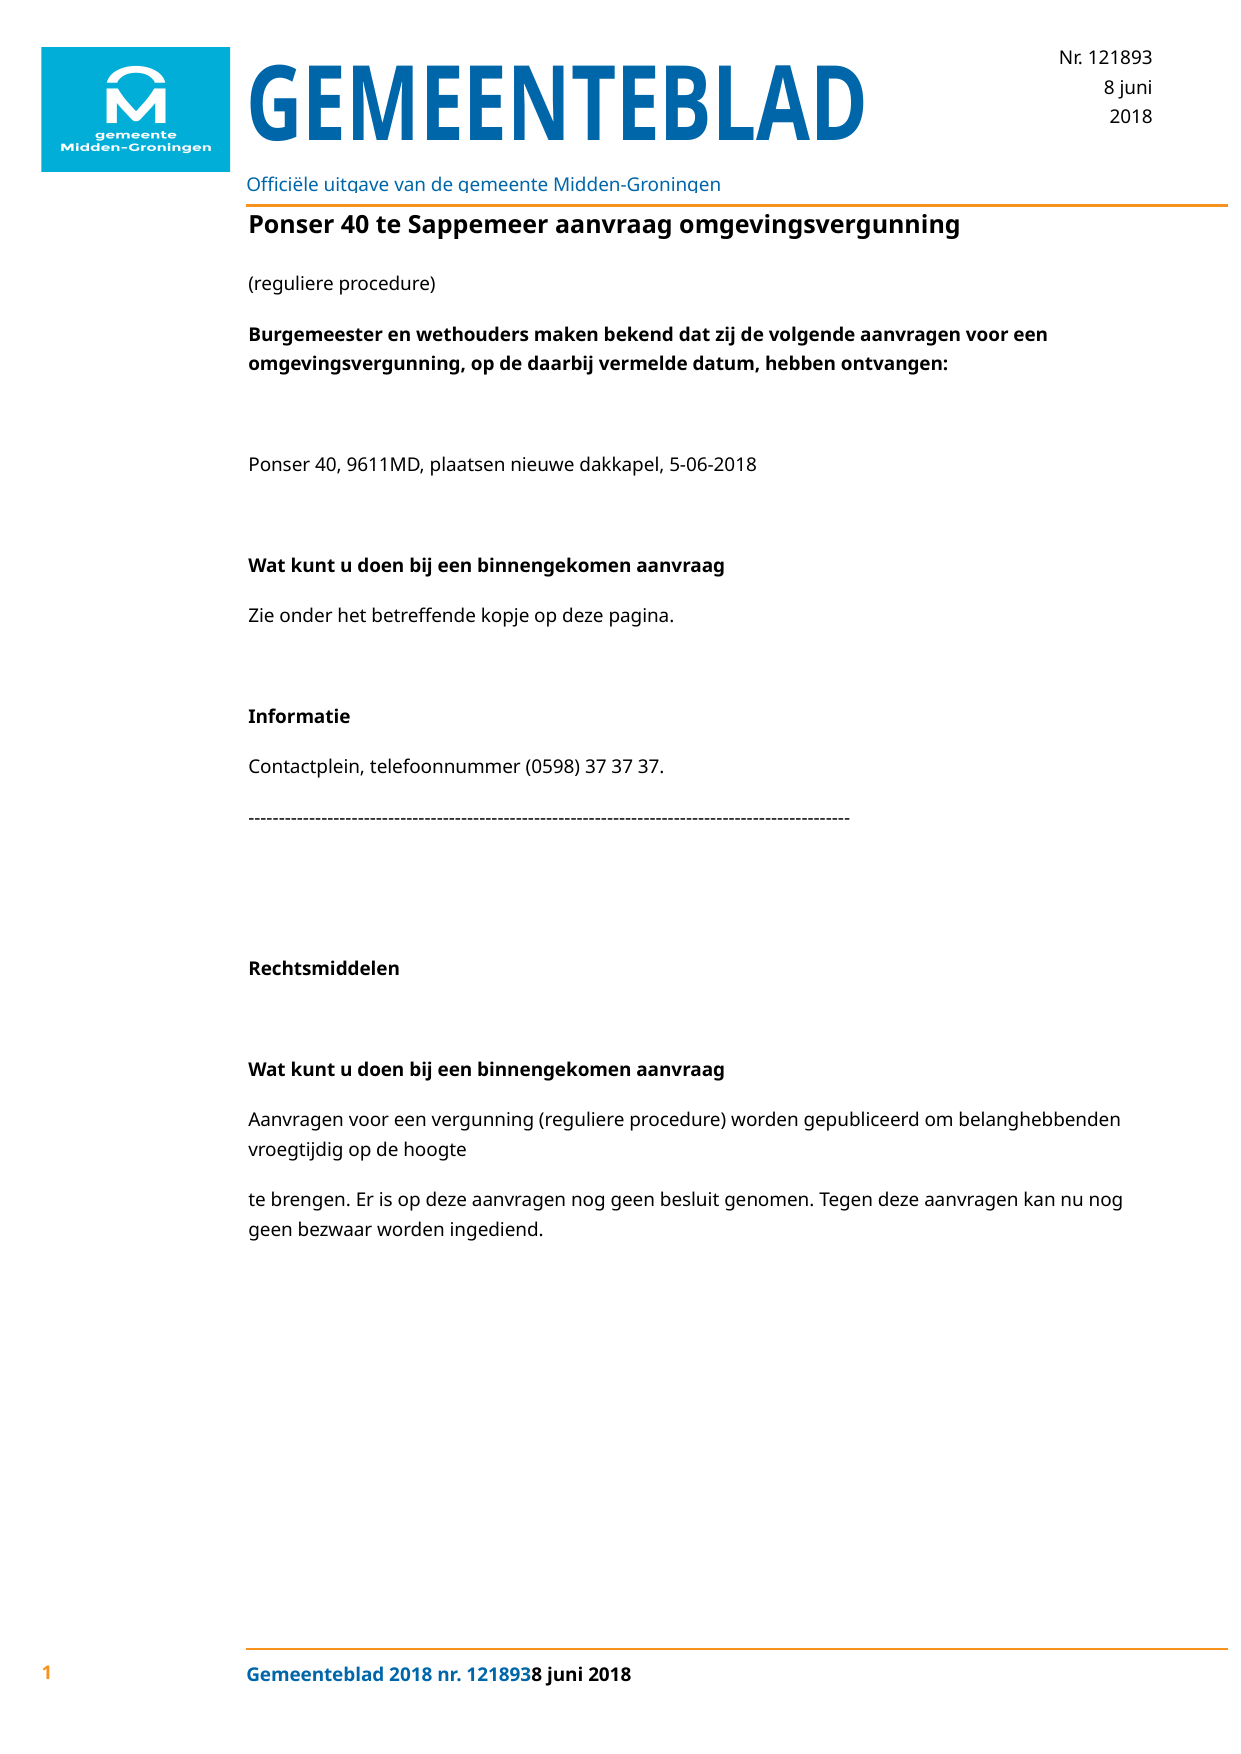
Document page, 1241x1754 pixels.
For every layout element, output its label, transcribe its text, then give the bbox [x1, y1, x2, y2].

text Burgemeester en wethouders maken bekend dat zij de volgende aanvragen voor een omgevingsvergunning, op de daarbij vermelde datum, hebben ontvangen: [248, 321, 1152, 376]
picture [108, 66, 164, 82]
text Aanvragen voor een vergunning (reguliere procedure) worden gepubliceerd om belanghebbenden vroegtijdig op de hoogte [248, 1107, 1152, 1162]
picture [184, 146, 190, 153]
text Wat kunt u doen bij een binnengekomen aanvraag [248, 552, 1152, 578]
text Contactplein, telefoonnummer (0598) 37 37 37. [248, 754, 1152, 779]
text Ponser 40 te Sappemeer aanvraag omgevingsvergunning [248, 207, 1152, 241]
picture [107, 89, 165, 122]
text Informatie [248, 703, 1152, 729]
text --------------------------------------------------------------------------------------------------- [248, 804, 1152, 830]
text (reguliere procedure) [248, 270, 1152, 296]
text Rechtsmiddelen [248, 955, 1152, 981]
text Wat kunt u doen bij een binnengekomen aanvraag [248, 1056, 1152, 1082]
text te brengen. Er is op deze aanvragen nog geen besluit genomen. Tegen deze aanvragen kan nu nog geen bezwaar worden ingediend. [248, 1187, 1152, 1242]
text Ponser 40, 9611MD, plaatsen nieuwe dakkapel, 5-06-2018 [248, 451, 1152, 477]
text Zie onder het betreffende kopje op deze pagina. [248, 602, 1152, 628]
